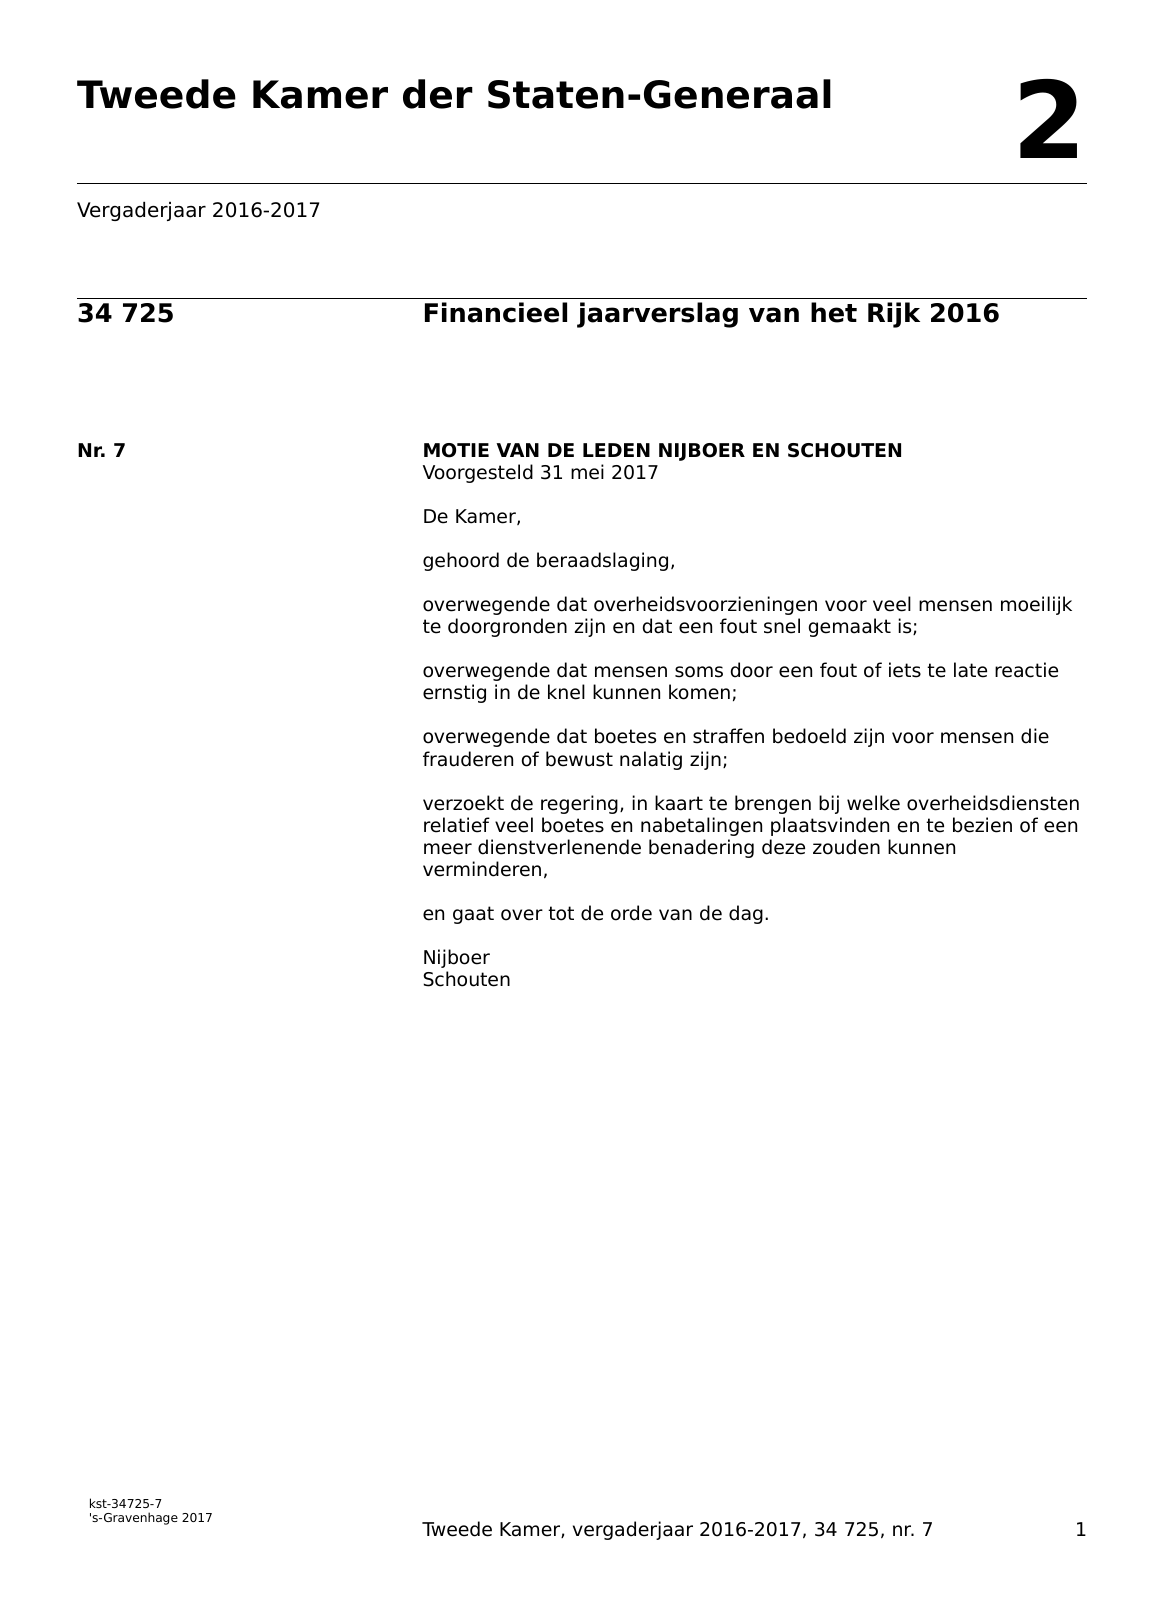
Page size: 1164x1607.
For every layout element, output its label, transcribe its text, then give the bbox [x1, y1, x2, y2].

subtitle 34 725 Financieel jaarverslag van het Rijk 2016 [77, 299, 1087, 329]
text Schouten [422, 969, 1087, 991]
subtitle Nr. 7 MOTIE VAN DE LEDEN NIJBOER EN SCHOUTEN [77, 440, 1087, 462]
text De Kamer, [422, 506, 1087, 528]
text overwegende dat boetes en straffen bedoeld zijn voor mensen die frauderen of bewust nalatig zijn; [422, 726, 1087, 770]
text Nijboer [422, 947, 1087, 969]
text en gaat over tot de orde van de dag. [422, 903, 1087, 925]
table_cell Vergaderjaar 2016-2017 [77, 184, 1087, 298]
table_header Tweede Kamer der Staten-Generaal [77, 59, 886, 183]
text verzoekt de regering, in kaart te brengen bij welke overheidsdiensten relatief veel boetes en nabetalingen plaatsvinden en te bezien of een meer dienstverlenende benadering deze zouden kunnen verminderen, [422, 793, 1087, 881]
text overwegende dat overheidsvoorzieningen voor veel mensen moeilijk te doorgronden zijn en dat een fout snel gemaakt is; [422, 594, 1087, 638]
text 's-Gravenhage 2017 [88, 1511, 323, 1525]
text kst-34725-7 [88, 1497, 323, 1511]
table_header 2 [886, 59, 1087, 183]
text overwegende dat mensen soms door een fout of iets te late reactie ernstig in de knel kunnen komen; [422, 660, 1087, 704]
text gehoord de beraadslaging, [422, 550, 1087, 572]
text Voorgesteld 31 mei 2017 [422, 462, 1087, 484]
